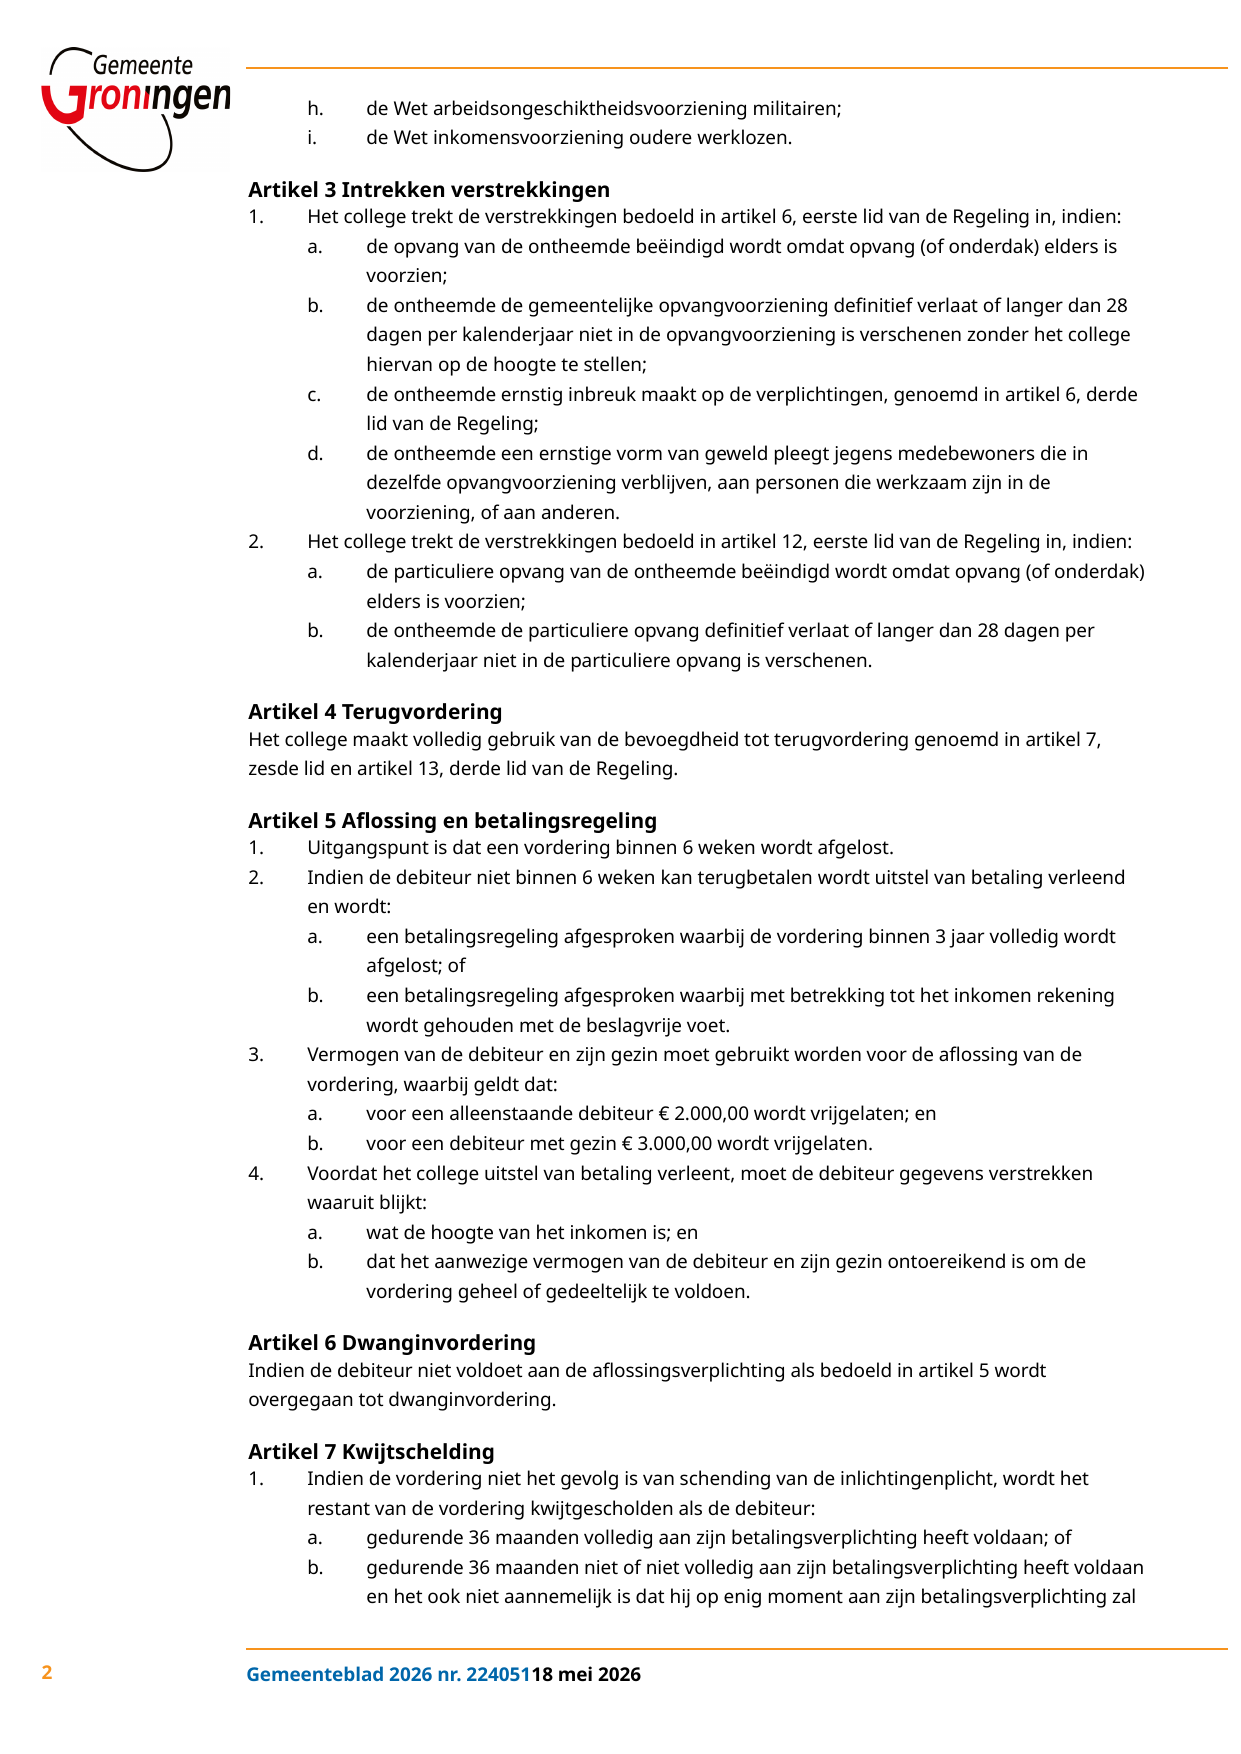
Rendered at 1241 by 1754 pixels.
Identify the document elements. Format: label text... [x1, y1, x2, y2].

list de ontheemde de gemeentelijke opvangvoorziening definitief verlaat of langer dan 28 dagen per kalenderjaar niet in de opvangvoorziening is verschenen zonder het college hiervan op de hoogte te stellen; [307, 292, 1152, 377]
list voor een debiteur met gezin € 3.000,00 wordt vrijgelaten. [307, 1130, 1152, 1156]
list de particuliere opvang van de ontheemde beëindigd wordt omdat opvang (of onderdak) elders is voorzien; [307, 558, 1152, 613]
list Vermogen van de debiteur en zijn gezin moet gebruikt worden voor de aflossing van de vordering, waarbij geldt dat: [248, 1041, 1152, 1097]
list voor een alleenstaande debiteur € 2.000,00 wordt vrijgelaten; en [307, 1101, 1152, 1126]
list de Wet arbeidsongeschiktheidsvoorziening militairen; [307, 95, 1152, 121]
list een betalingsregeling afgesproken waarbij met betrekking tot het inkomen rekening wordt gehouden met de beslagvrije voet. [307, 982, 1152, 1037]
list Het college trekt de verstrekkingen bedoeld in artikel 12, eerste lid van de Regeling in, indien: [248, 529, 1152, 554]
list Uitgangspunt is dat een vordering binnen 6 weken wordt afgelost. [248, 834, 1152, 860]
text Artikel 6 Dwanginvordering [248, 1328, 1152, 1357]
list Voordat het college uitstel van betaling verleent, moet de debiteur gegevens verstrekken waaruit blijkt: [248, 1160, 1152, 1215]
list gedurende 36 maanden niet of niet volledig aan zijn betalingsverplichting heeft voldaan en het ook niet aannemelijk is dat hij op enig moment aan zijn betalingsverplichting zal [307, 1554, 1152, 1609]
list Indien de vordering niet het gevolg is van schending van de inlichtingenplicht, wordt het restant van de vordering kwijtgescholden als de debiteur: [248, 1465, 1152, 1521]
list een betalingsregeling afgesproken waarbij de vordering binnen 3 jaar volledig wordt afgelost; of [307, 923, 1152, 978]
list de ontheemde ernstig inbreuk maakt op de verplichtingen, genoemd in artikel 6, derde lid van de Regeling; [307, 381, 1152, 436]
list de ontheemde een ernstige vorm van geweld pleegt jegens medebewoners die in dezelfde opvangvoorziening verblijven, aan personen die werkzaam zijn in de voorziening, of aan anderen. [307, 440, 1152, 525]
list de opvang van de ontheemde beëindigd wordt omdat opvang (of onderdak) elders is voorzien; [307, 233, 1152, 288]
text Indien de debiteur niet voldoet aan de aflossingsverplichting als bedoeld in artikel 5 wordt overgegaan tot dwanginvordering. [248, 1357, 1152, 1412]
list gedurende 36 maanden volledig aan zijn betalingsverplichting heeft voldaan; of [307, 1524, 1152, 1550]
list Het college trekt de verstrekkingen bedoeld in artikel 6, eerste lid van de Regeling in, indien: [248, 203, 1152, 229]
text Artikel 3 Intrekken verstrekkingen [248, 175, 1152, 203]
list de Wet inkomensvoorziening oudere werklozen. [307, 124, 1152, 150]
list de ontheemde de particuliere opvang definitief verlaat of langer dan 28 dagen per kalenderjaar niet in de particuliere opvang is verschenen. [307, 617, 1152, 673]
text Artikel 5 Aflossing en betalingsregeling [248, 806, 1152, 834]
picture [41, 47, 231, 172]
text Artikel 4 Terugvordering [248, 697, 1152, 726]
list wat de hoogte van het inkomen is; en [307, 1219, 1152, 1244]
list dat het aanwezige vermogen van de debiteur en zijn gezin ontoereikend is om de vordering geheel of gedeeltelijk te voldoen. [307, 1248, 1152, 1304]
list Indien de debiteur niet binnen 6 weken kan terugbetalen wordt uitstel van betaling verleend en wordt: [248, 864, 1152, 919]
text Artikel 7 Kwijtschelding [248, 1437, 1152, 1465]
text Het college maakt volledig gebruik van de bevoegdheid tot terugvordering genoemd in artikel 7, zesde lid en artikel 13, derde lid van de Regeling. [248, 726, 1152, 781]
